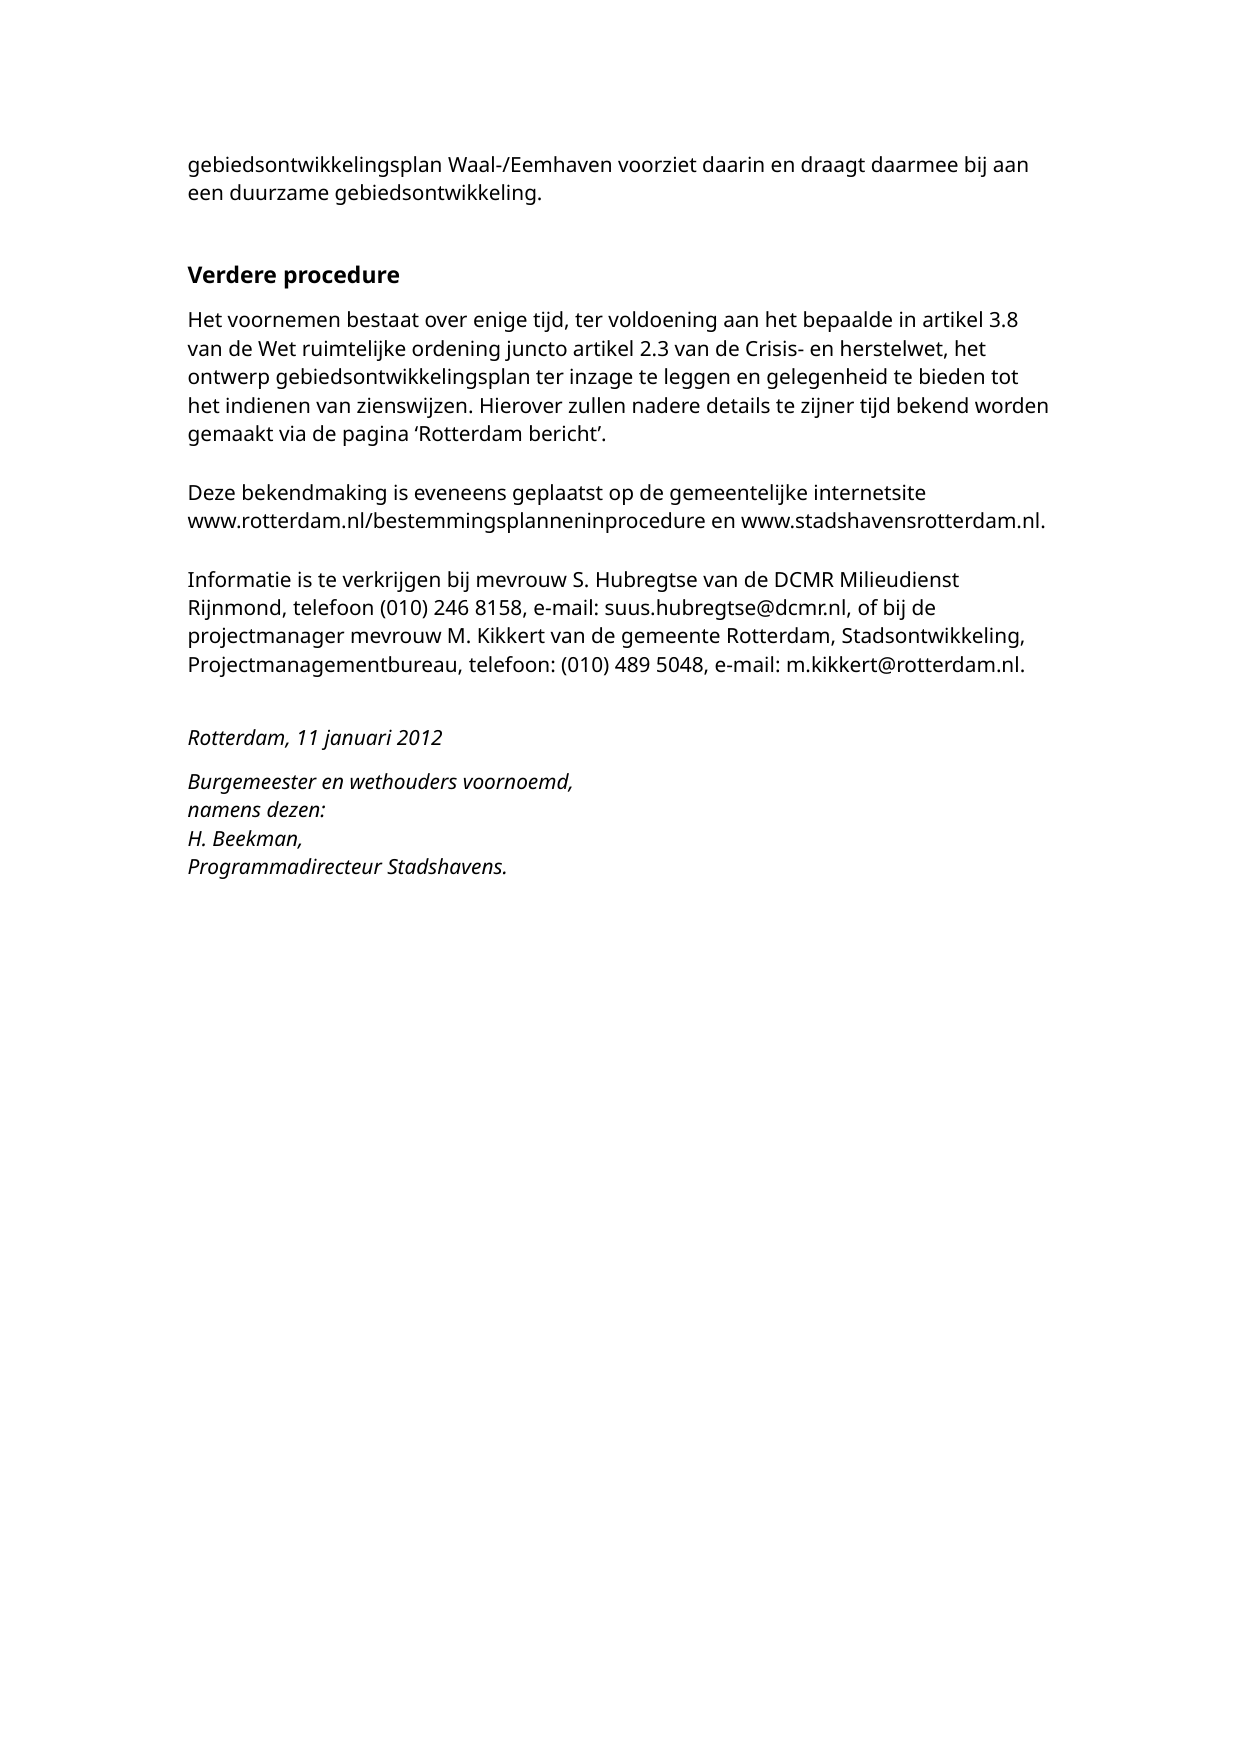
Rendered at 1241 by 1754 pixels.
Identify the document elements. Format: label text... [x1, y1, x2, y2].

text Informatie is te verkrijgen bij mevrouw S. Hubregtse van de DCMR Milieudienst Rijnmond, telefoon (010) 246 8158, e-mail: suus.hubregtse@dcmr.nl, of bij de projectmanager mevrouw M. Kikkert van de gemeente Rotterdam, Stadsontwikkeling, Projectmanagementbureau, telefoon: (010) 489 5048, e-mail: m.kikkert@rotterdam.nl. [187, 565, 1053, 678]
text gebiedsontwikkelingsplan Waal-/Eemhaven voorziet daarin en draagt daarmee bij aan een duurzame gebiedsontwikkeling. [187, 150, 1053, 207]
text H. Beekman, [187, 824, 1053, 852]
text Programmadirecteur Stadshavens. [187, 852, 1053, 881]
subtitle Verdere procedure [187, 259, 1053, 291]
text Rotterdam, 11 januari 2012 [187, 723, 1053, 752]
text namens dezen: [187, 795, 1053, 824]
text www.rotterdam.nl/bestemmingsplanneninprocedure en www.stadshavensrotterdam.nl. [187, 506, 1053, 535]
text Het voornemen bestaat over enige tijd, ter voldoening aan het bepaalde in artikel 3.8 van de Wet ruimtelijke ordening juncto artikel 2.3 van de Crisis- en herstelwet, het ontwerp gebiedsontwikkelingsplan ter inzage te leggen en gelegenheid te bieden tot het indienen van zienswijzen. Hierover zullen nadere details te zijner tijd bekend worden gemaakt via de pagina ‘Rotterdam bericht’. [187, 306, 1053, 448]
text Burgemeester en wethouders voornoemd, [187, 767, 1053, 795]
text Deze bekendmaking is eveneens geplaatst op de gemeentelijke internetsite [187, 478, 1053, 506]
